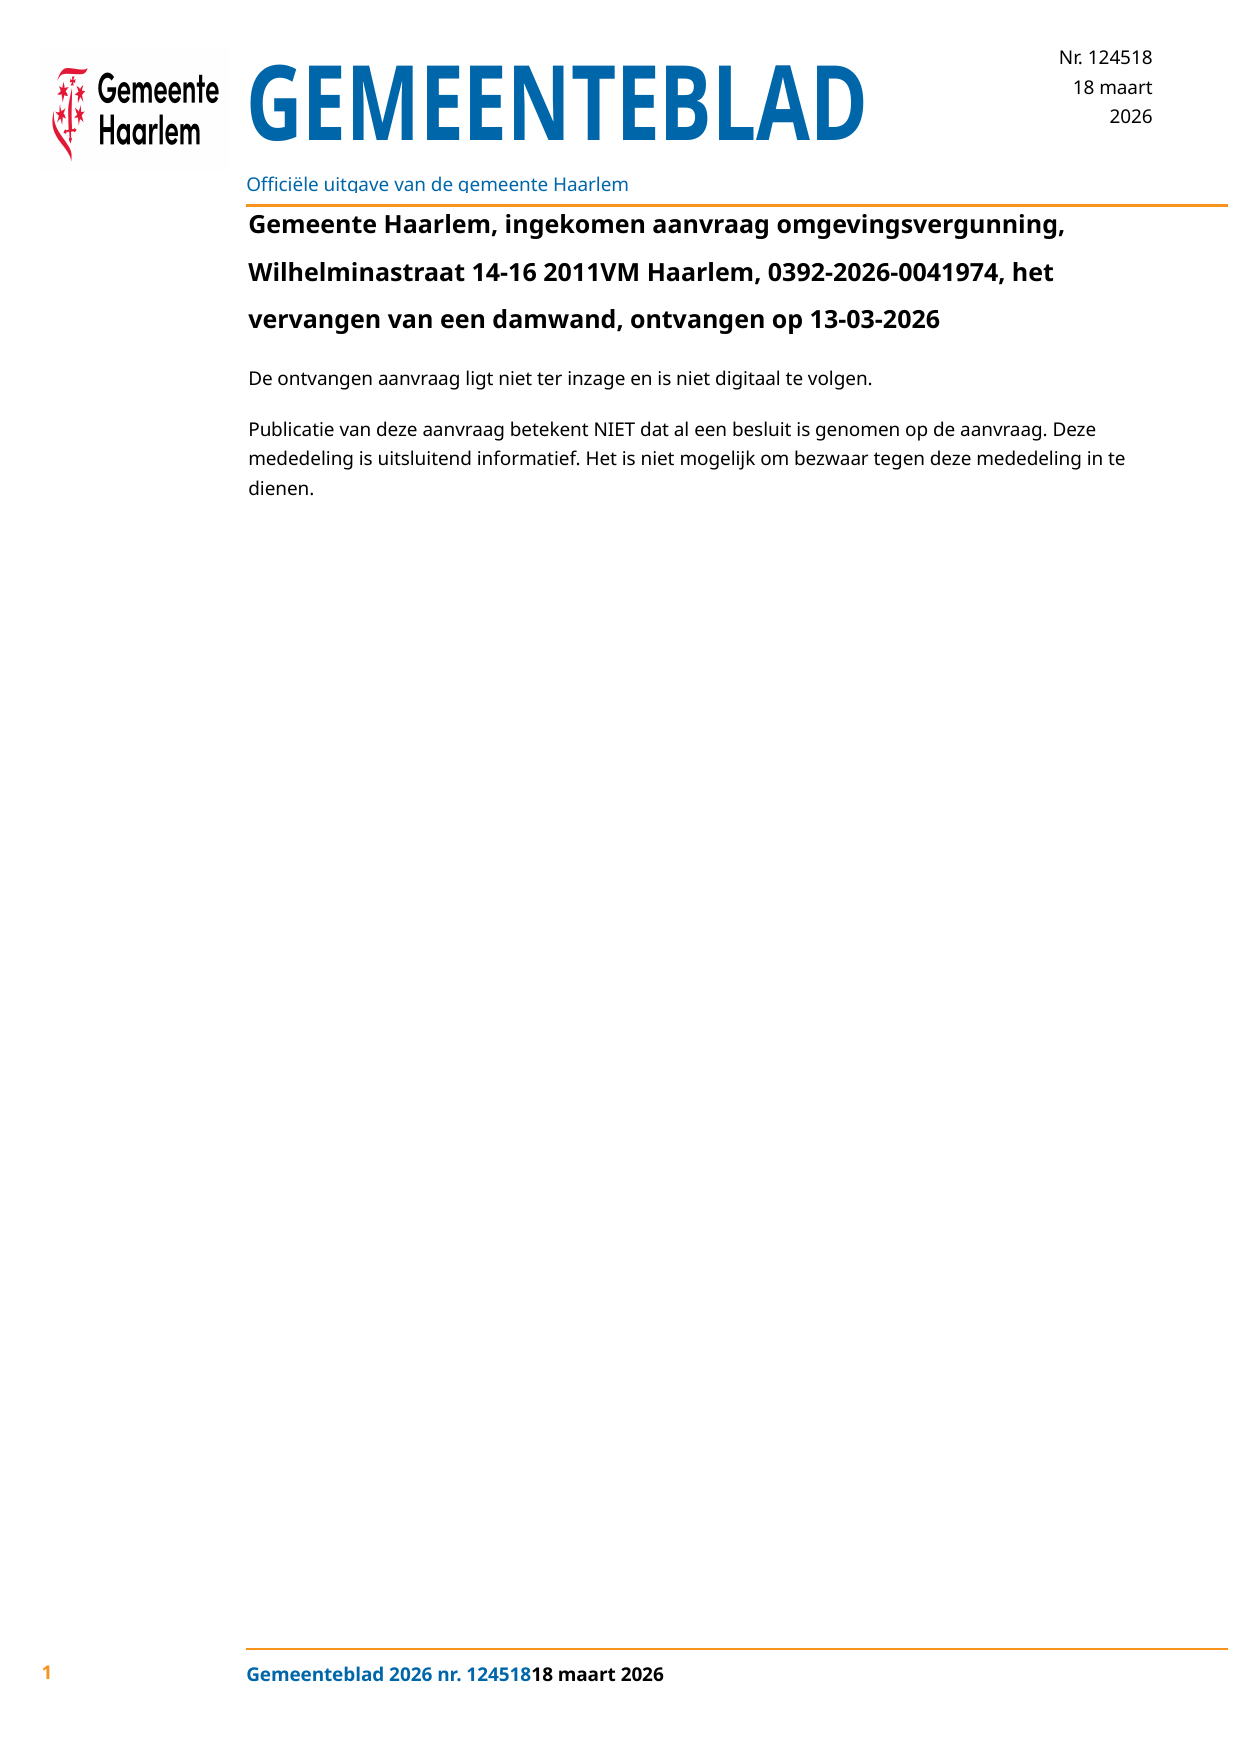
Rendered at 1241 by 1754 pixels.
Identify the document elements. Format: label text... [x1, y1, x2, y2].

picture [41, 47, 231, 172]
text De ontvangen aanvraag ligt niet ter inzage en is niet digitaal te volgen. [248, 366, 1152, 391]
text Publicatie van deze aanvraag betekent NIET dat al een besluit is genomen op de aanvraag. Deze mededeling is uitsluitend informatief. Het is niet mogelijk om bezwaar tegen deze mededeling in te dienen. [248, 416, 1152, 501]
text Gemeente Haarlem, ingekomen aanvraag omgevingsvergunning, Wilhelminastraat 14-16 2011VM Haarlem, 0392-2026-0041974, het vervangen van een damwand, ontvangen op 13-03-2026 [248, 207, 1152, 336]
